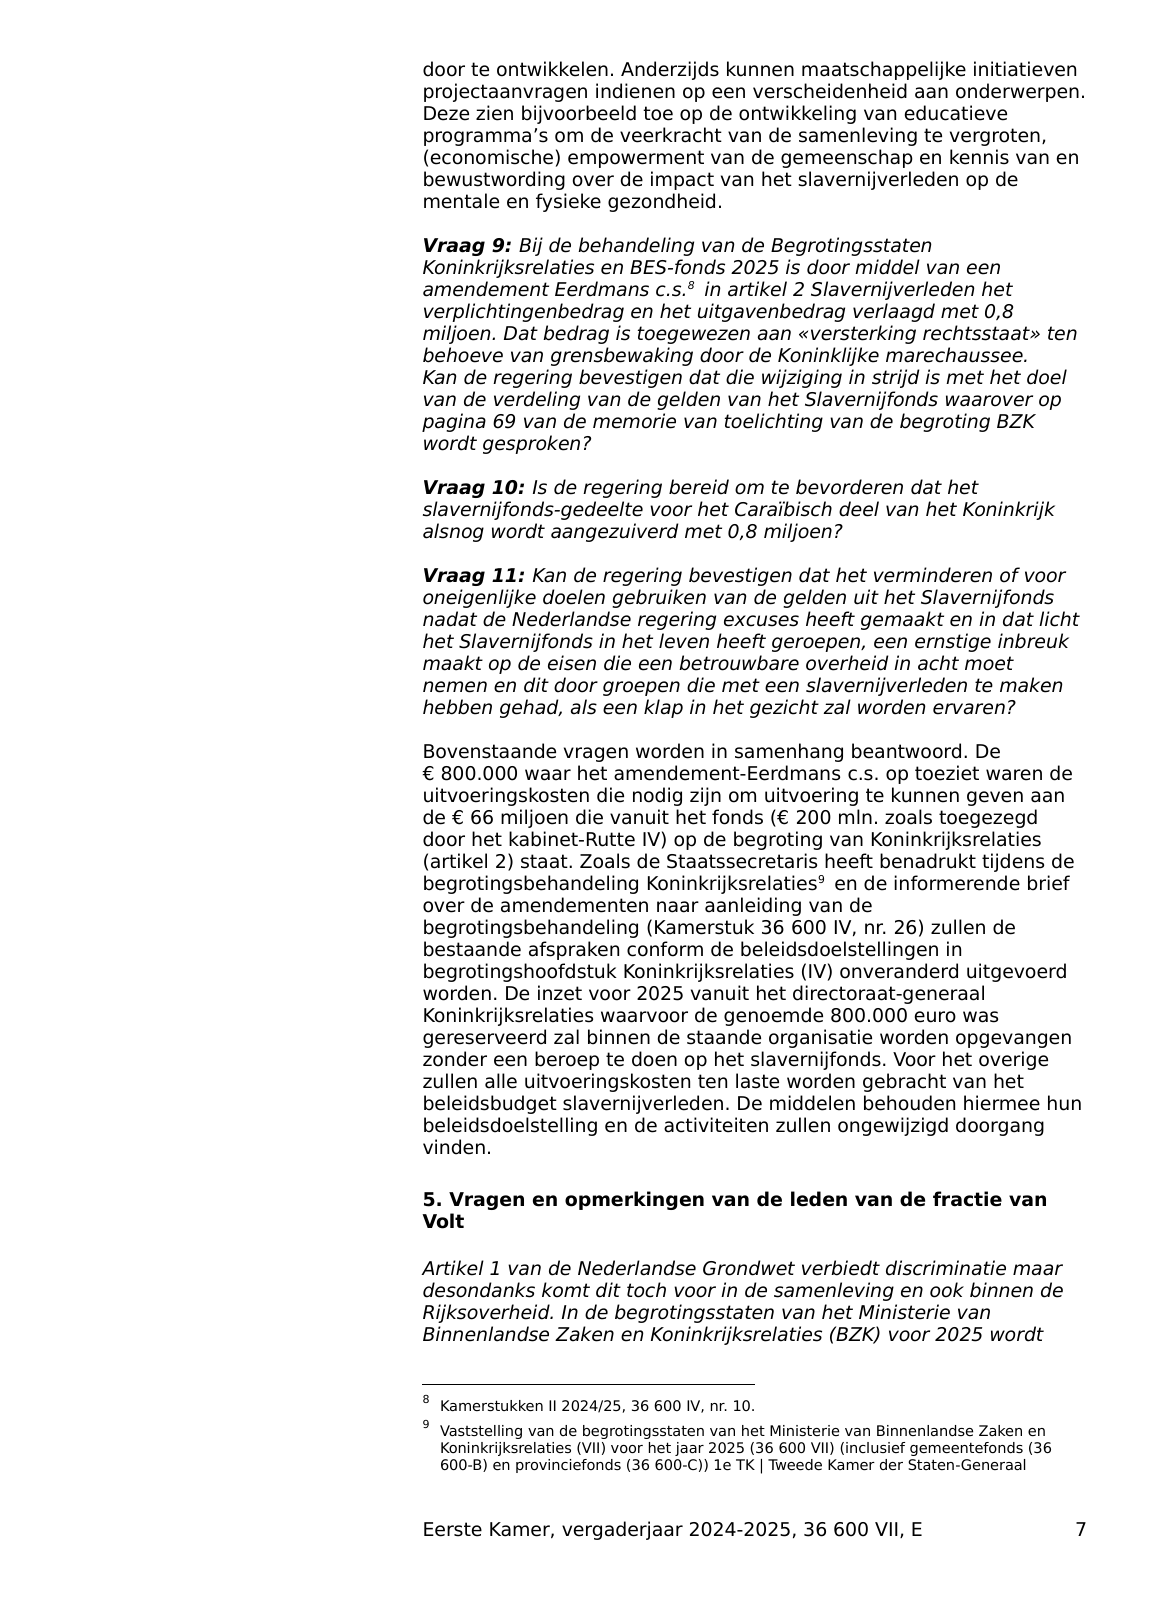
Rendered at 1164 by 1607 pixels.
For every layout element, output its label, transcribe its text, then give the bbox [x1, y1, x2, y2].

text Kan de regering bevestigen dat die wijziging in strijd is met het doel van de verdeling van de gelden van het Slavernijfonds waarover op pagina 69 van de memorie van toelichting van de begroting BZK wordt gesproken? [422, 367, 1087, 455]
subtitle 5. Vragen en opmerkingen van de leden van de fractie van Volt [422, 1189, 1087, 1233]
text Bovenstaande vragen worden in samenhang beantwoord. De € 800.000 waar het amendement-Eerdmans c.s. op toeziet waren de uitvoeringskosten die nodig zijn om uitvoering te kunnen geven aan de € 66 miljoen die vanuit het fonds (€ 200 mln. zoals toegezegd door het kabinet-Rutte IV) op de begroting van Koninkrijksrelaties (artikel 2) staat. Zoals de Staatssecretaris heeft benadrukt tijdens de begrotingsbehandeling Koninkrijksrelaties en de informerende brief over de amendementen naar aanleiding van de begrotingsbehandeling (Kamerstuk 36 600 IV, nr. 26) zullen de bestaande afspraken conform de beleidsdoelstellingen in begrotingshoofdstuk Koninkrijksrelaties (IV) onveranderd uitgevoerd worden. De inzet voor 2025 vanuit het directoraat-generaal Koninkrijksrelaties waarvoor de genoemde 800.000 euro was gereserveerd zal binnen de staande organisatie worden opgevangen zonder een beroep te doen op het slavernijfonds. Voor het overige zullen alle uitvoeringskosten ten laste worden gebracht van het beleidsbudget slavernijverleden. De middelen behouden hiermee hun beleidsdoelstelling en de activiteiten zullen ongewijzigd doorgang vinden. [422, 741, 1087, 1159]
text Vaststelling van de begrotingsstaten van het Ministerie van Binnenlandse Zaken en Koninkrijksrelaties (VII) voor het jaar 2025 (36 600 VII) (inclusief gemeentefonds (36 600-B) en provinciefonds (36 600-C)) 1e TK | Tweede Kamer der Staten-Generaal [422, 1418, 1087, 1474]
text Vraag 9: Bij de behandeling van de Begrotingsstaten Koninkrijksrelaties en BES-fonds 2025 is door middel van een amendement Eerdmans c.s. in artikel 2 Slavernijverleden het verplichtingenbedrag en het uitgavenbedrag verlaagd met 0,8 miljoen. Dat bedrag is toegewezen aan «versterking rechtsstaat» ten behoeve van grensbewaking door de Koninklijke marechaussee. [422, 235, 1087, 367]
text Artikel 1 van de Nederlandse Grondwet verbiedt discriminatie maar desondanks komt dit toch voor in de samenleving en ook binnen de Rijksoverheid. In de begrotingsstaten van het Ministerie van Binnenlandse Zaken en Koninkrijksrelaties (BZK) voor 2025 wordt [422, 1258, 1087, 1346]
text Kamerstukken II 2024/25, 36 600 IV, nr. 10. [422, 1393, 1087, 1416]
text Vraag 11: Kan de regering bevestigen dat het verminderen of voor oneigenlijke doelen gebruiken van de gelden uit het Slavernijfonds nadat de Nederlandse regering excuses heeft gemaakt en in dat licht het Slavernijfonds in het leven heeft geroepen, een ernstige inbreuk maakt op de eisen die een betrouwbare overheid in acht moet nemen en dit door groepen die met een slavernijverleden te maken hebben gehad, als een klap in het gezicht zal worden ervaren? [422, 565, 1087, 719]
text door te ontwikkelen. Anderzijds kunnen maatschappelijke initiatieven projectaanvragen indienen op een verscheidenheid aan onderwerpen. Deze zien bijvoorbeeld toe op de ontwikkeling van educatieve programma’s om de veerkracht van de samenleving te vergroten, (economische) empowerment van de gemeenschap en kennis van en bewustwording over de impact van het slavernijverleden op de mentale en fysieke gezondheid. [422, 59, 1087, 213]
text Vraag 10: Is de regering bereid om te bevorderen dat het slavernijfonds-gedeelte voor het Caraïbisch deel van het Koninkrijk alsnog wordt aangezuiverd met 0,8 miljoen? [422, 477, 1087, 543]
